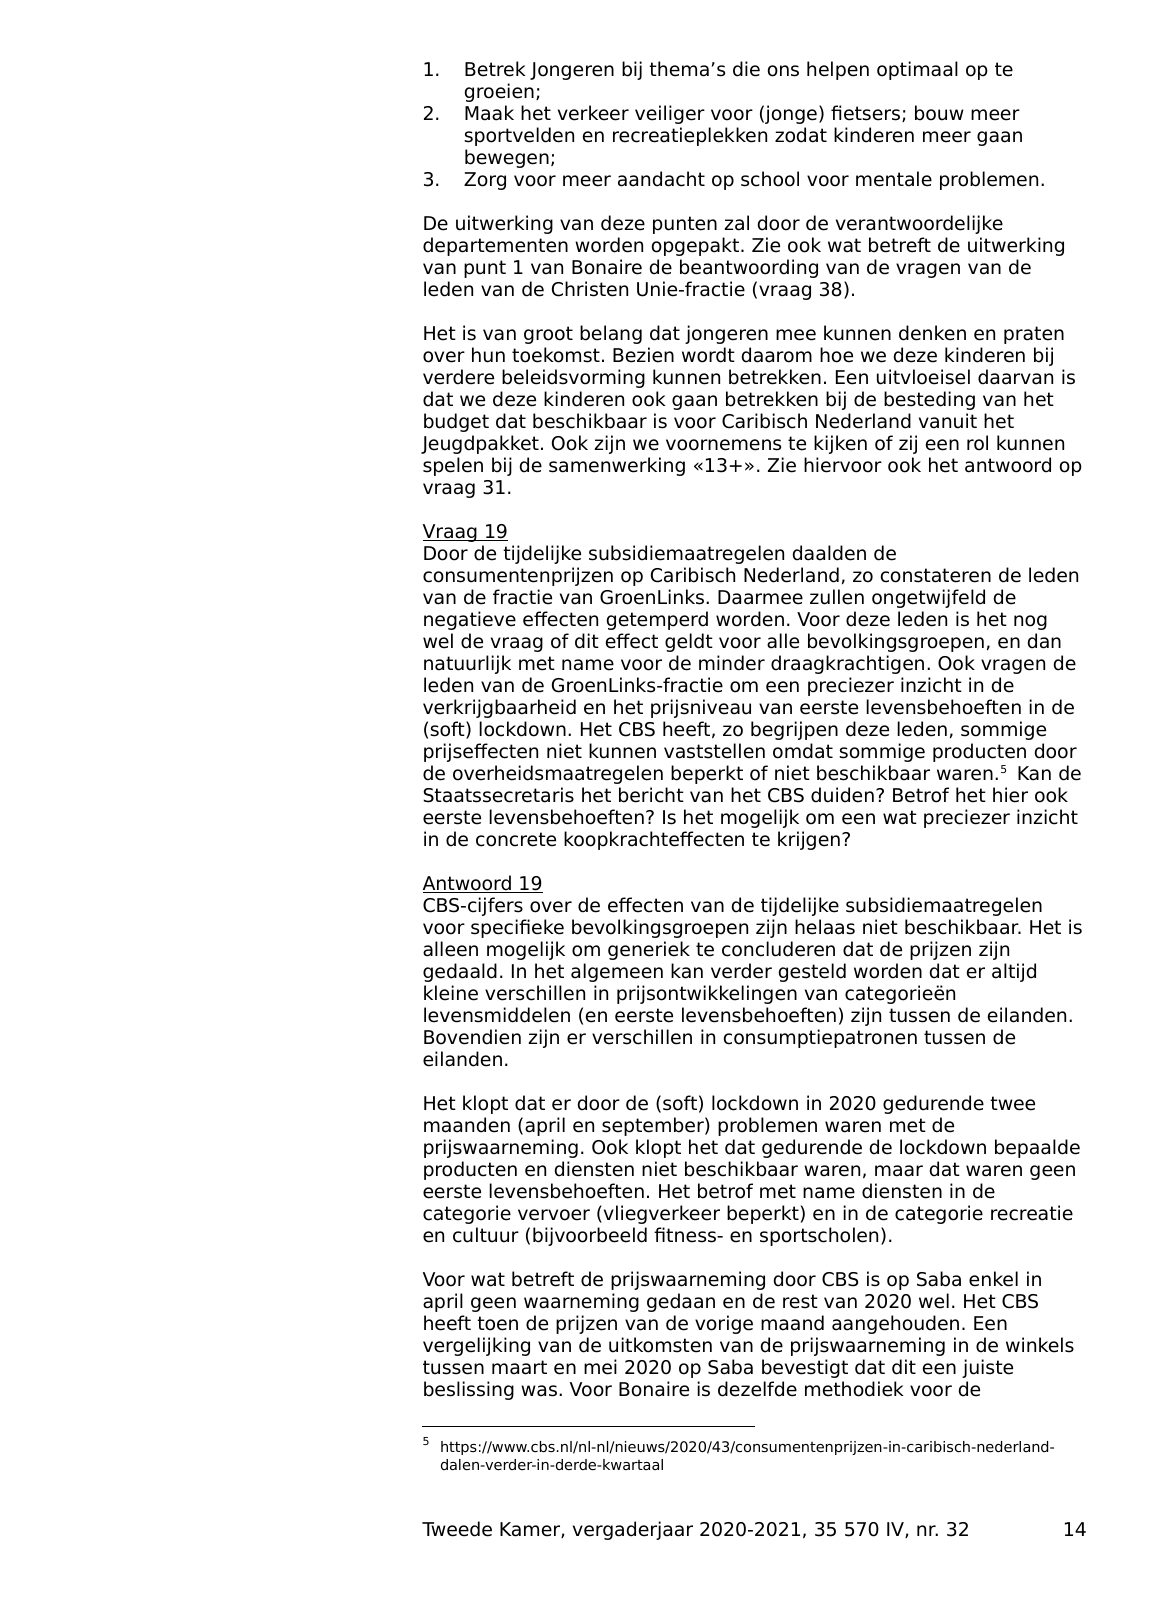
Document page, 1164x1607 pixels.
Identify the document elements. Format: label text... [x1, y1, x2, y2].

text https://www.cbs.nl/nl-nl/nieuws/2020/43/consumentenprijzen-in-caribisch-nederland-dalen-verder-in-derde-kwartaal [422, 1435, 1087, 1474]
text 1. Betrek Jongeren bij thema’s die ons helpen optimaal op te groeien; [422, 59, 1087, 103]
text CBS-cijfers over de effecten van de tijdelijke subsidiemaatregelen voor specifieke bevolkingsgroepen zijn helaas niet beschikbaar. Het is alleen mogelijk om generiek te concluderen dat de prijzen zijn gedaald. In het algemeen kan verder gesteld worden dat er altijd kleine verschillen in prijsontwikkelingen van categorieën levensmiddelen (en eerste levensbehoeften) zijn tussen de eilanden. Bovendien zijn er verschillen in consumptiepatronen tussen de eilanden. [422, 895, 1087, 1071]
text Antwoord 19 [422, 873, 1087, 895]
text 2. Maak het verkeer veiliger voor (jonge) fietsers; bouw meer sportvelden en recreatieplekken zodat kinderen meer gaan bewegen; [422, 103, 1087, 169]
text Het klopt dat er door de (soft) lockdown in 2020 gedurende twee maanden (april en september) problemen waren met de prijswaarneming. Ook klopt het dat gedurende de lockdown bepaalde producten en diensten niet beschikbaar waren, maar dat waren geen eerste levensbehoeften. Het betrof met name diensten in de categorie vervoer (vliegverkeer beperkt) en in de categorie recreatie en cultuur (bijvoorbeeld fitness- en sportscholen). [422, 1093, 1087, 1247]
text 3. Zorg voor meer aandacht op school voor mentale problemen. [422, 169, 1087, 191]
text Door de tijdelijke subsidiemaatregelen daalden de consumentenprijzen op Caribisch Nederland, zo constateren de leden van de fractie van GroenLinks. Daarmee zullen ongetwijfeld de negatieve effecten getemperd worden. Voor deze leden is het nog wel de vraag of dit effect geldt voor alle bevolkingsgroepen, en dan natuurlijk met name voor de minder draagkrachtigen. Ook vragen de leden van de GroenLinks-fractie om een preciezer inzicht in de verkrijgbaarheid en het prijsniveau van eerste levensbehoeften in de (soft) lockdown. Het CBS heeft, zo begrijpen deze leden, sommige prijseffecten niet kunnen vaststellen omdat sommige producten door de overheidsmaatregelen beperkt of niet beschikbaar waren. Kan de Staatssecretaris het bericht van het CBS duiden? Betrof het hier ook eerste levensbehoeften? Is het mogelijk om een wat preciezer inzicht in de concrete koopkrachteffecten te krijgen? [422, 543, 1087, 851]
text Voor wat betreft de prijswaarneming door CBS is op Saba enkel in april geen waarneming gedaan en de rest van 2020 wel. Het CBS heeft toen de prijzen van de vorige maand aangehouden. Een vergelijking van de uitkomsten van de prijswaarneming in de winkels tussen maart en mei 2020 op Saba bevestigt dat dit een juiste beslissing was. Voor Bonaire is dezelfde methodiek voor de [422, 1269, 1087, 1401]
text Het is van groot belang dat jongeren mee kunnen denken en praten over hun toekomst. Bezien wordt daarom hoe we deze kinderen bij verdere beleidsvorming kunnen betrekken. Een uitvloeisel daarvan is dat we deze kinderen ook gaan betrekken bij de besteding van het budget dat beschikbaar is voor Caribisch Nederland vanuit het Jeugdpakket. Ook zijn we voornemens te kijken of zij een rol kunnen spelen bij de samenwerking «13+». Zie hiervoor ook het antwoord op vraag 31. [422, 323, 1087, 499]
text Vraag 19 [422, 521, 1087, 543]
text De uitwerking van deze punten zal door de verantwoordelijke departementen worden opgepakt. Zie ook wat betreft de uitwerking van punt 1 van Bonaire de beantwoording van de vragen van de leden van de Christen Unie-fractie (vraag 38). [422, 213, 1087, 301]
